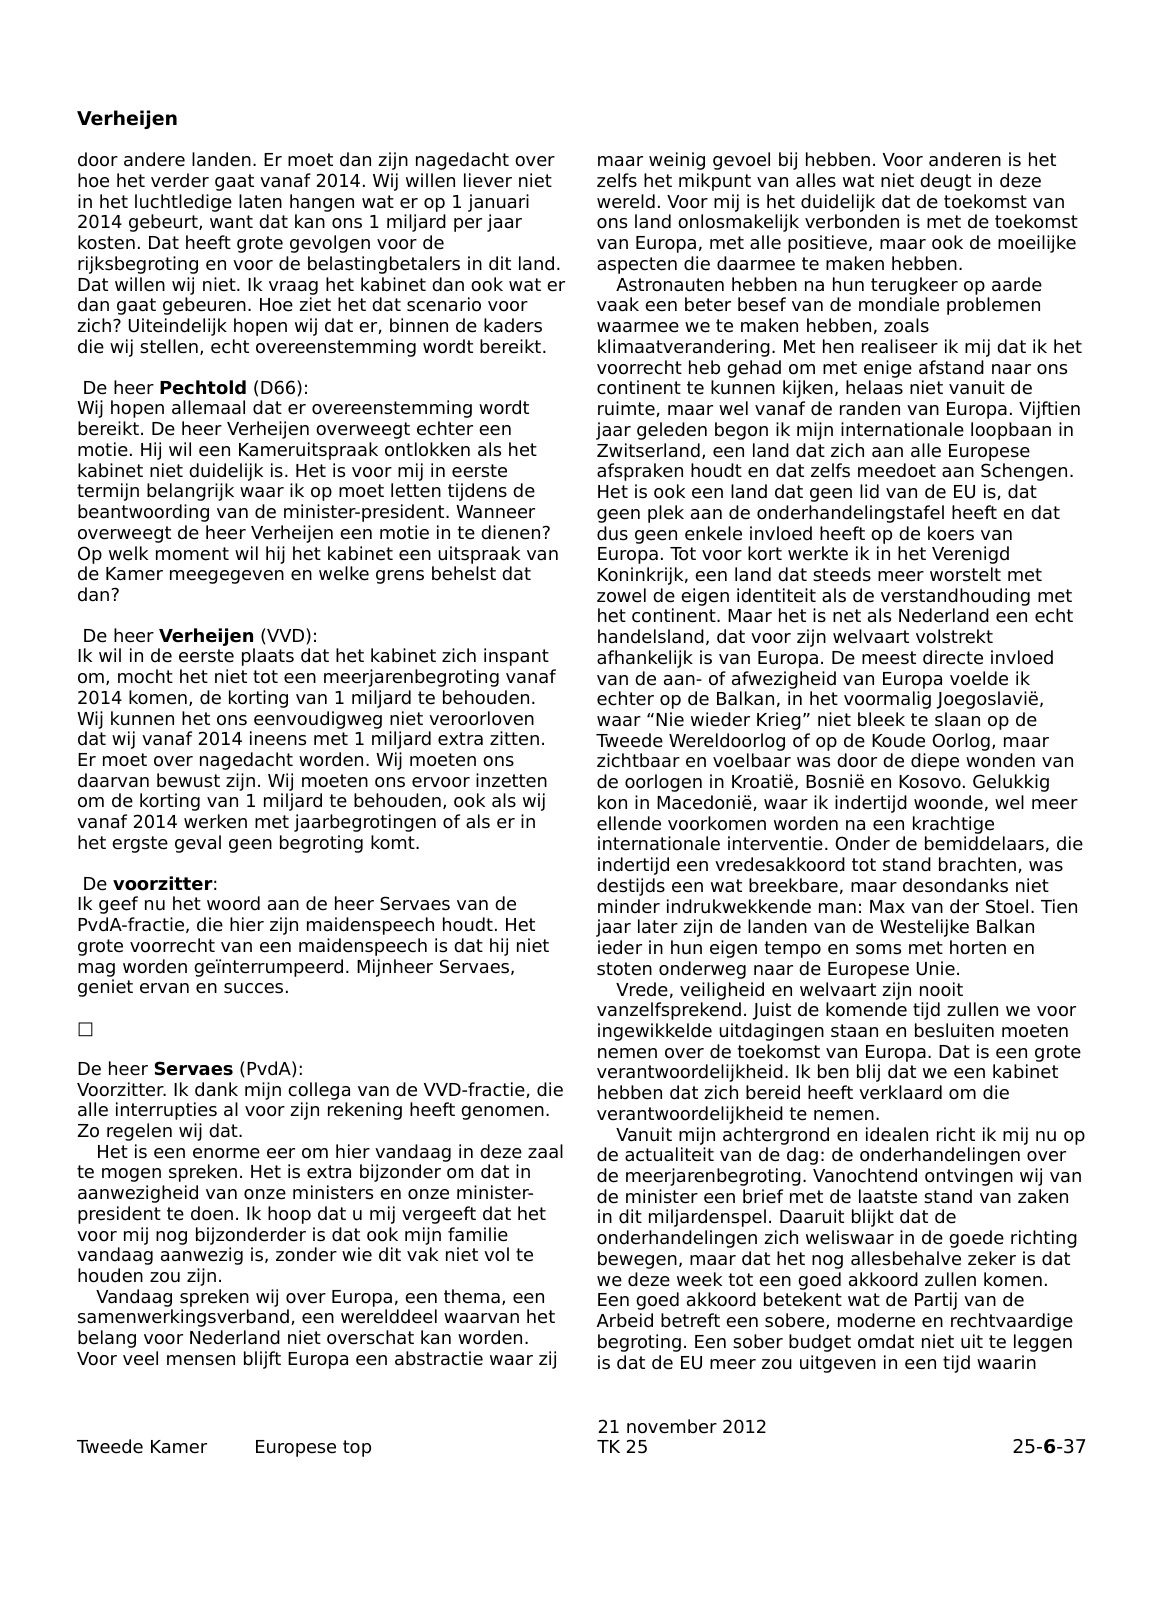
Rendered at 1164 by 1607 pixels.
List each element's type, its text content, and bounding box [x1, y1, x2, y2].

text Astronauten hebben na hun terugkeer op aarde vaak een beter besef van de mondiale problemen waarmee we te maken hebben, zoals klimaatverandering. Met hen realiseer ik mij dat ik het voorrecht heb gehad om met enige afstand naar ons continent te kunnen kijken, helaas niet vanuit de ruimte, maar wel vanaf de randen van Europa. Vijftien jaar geleden begon ik mijn internationale loopbaan in Zwitserland, een land dat zich aan alle Europese afspraken houdt en dat zelfs meedoet aan Schengen. Het is ook een land dat geen lid van de EU is, dat geen plek aan de onderhandelingstafel heeft en dat dus geen enkele invloed heeft op de koers van Europa. Tot voor kort werkte ik in het Verenigd Koninkrijk, een land dat steeds meer worstelt met zowel de eigen identiteit als de verstandhouding met het continent. Maar het is net als Nederland een echt handelsland, dat voor zijn welvaart volstrekt afhankelijk is van Europa. De meest directe invloed van de aan- of afwezigheid van Europa voelde ik echter op de Balkan, in het voormalig Joegoslavië, waar “Nie wieder Krieg” niet bleek te slaan op de Tweede Wereldoorlog of op de Koude Oorlog, maar zichtbaar en voelbaar was door de diepe wonden van de oorlogen in Kroatië, Bosnië en Kosovo. Gelukkig kon in Macedonië, waar ik indertijd woonde, wel meer ellende voorkomen worden na een krachtige internationale interventie. Onder de bemiddelaars, die indertijd een vredesakkoord tot stand brachten, was destijds een wat breekbare, maar desondanks niet minder indrukwekkende man: Max van der Stoel. Tien jaar later zijn de landen van de Westelijke Balkan ieder in hun eigen tempo en soms met horten en stoten onderweg naar de Europese Unie. [596, 274, 1087, 979]
text Vandaag spreken wij over Europa, een thema, een samenwerkingsverband, een werelddeel waarvan het belang voor Nederland niet overschat kan worden. Voor veel mensen blijft Europa een abstractie waar zij [77, 1287, 567, 1369]
text Vrede, veiligheid en welvaart zijn nooit vanzelfsprekend. Juist de komende tijd zullen we voor ingewikkelde uitdagingen staan en besluiten moeten nemen over de toekomst van Europa. Dat is een grote verantwoordelijkheid. Ik ben blij dat we een kabinet hebben dat zich bereid heeft verklaard om die verantwoordelijkheid te nemen. [596, 979, 1087, 1124]
text door andere landen. Er moet dan zijn nagedacht over hoe het verder gaat vanaf 2014. Wij willen liever niet in het luchtledige laten hangen wat er op 1 januari 2014 gebeurt, want dat kan ons 1 miljard per jaar kosten. Dat heeft grote gevolgen voor de rijksbegroting en voor de belastingbetalers in dit land. Dat willen wij niet. Ik vraag het kabinet dan ook wat er dan gaat gebeuren. Hoe ziet het dat scenario voor zich? Uiteindelijk hopen wij dat er, binnen de kaders die wij stellen, echt overeenstemming wordt bereikt. [77, 150, 567, 357]
text Wij hopen allemaal dat er overeenstemming wordt bereikt. De heer Verheijen overweegt echter een motie. Hij wil een Kameruitspraak ontlokken als het kabinet niet duidelijk is. Het is voor mij in eerste termijn belangrijk waar ik op moet letten tijdens de beantwoording van de minister-president. Wanneer overweegt de heer Verheijen een motie in te dienen? Op welk moment wil hij het kabinet een uitspraak van de Kamer meegegeven en welke grens behelst dat dan? [77, 398, 567, 606]
text De voorzitter: [77, 873, 567, 894]
text De heer Pechtold (D66): [77, 377, 567, 398]
text Het is een enorme eer om hier vandaag in deze zaal te mogen spreken. Het is extra bijzonder om dat in aanwezigheid van onze ministers en onze minister-president te doen. Ik hoop dat u mij vergeeft dat het voor mij nog bijzonderder is dat ook mijn familie vandaag aanwezig is, zonder wie dit vak niet vol te houden zou zijn. [77, 1142, 567, 1287]
text maar weinig gevoel bij hebben. Voor anderen is het zelfs het mikpunt van alles wat niet deugt in deze wereld. Voor mij is het duidelijk dat de toekomst van ons land onlosmakelijk verbonden is met de toekomst van Europa, met alle positieve, maar ook de moeilijke aspecten die daarmee te maken hebben. [596, 150, 1087, 274]
text Voorzitter. Ik dank mijn collega van de VVD-fractie, die alle interrupties al voor zijn rekening heeft genomen. Zo regelen wij dat. [77, 1079, 567, 1142]
text □ [77, 1018, 567, 1039]
text De heer Servaes (PvdA): [77, 1059, 567, 1079]
text Vanuit mijn achtergrond en idealen richt ik mij nu op de actualiteit van de dag: de onderhandelingen over de meerjarenbegroting. Vanochtend ontvingen wij van de minister een brief met de laatste stand van zaken in dit miljardenspel. Daaruit blijkt dat de onderhandelingen zich weliswaar in de goede richting bewegen, maar dat het nog allesbehalve zeker is dat we deze week tot een goed akkoord zullen komen. Een goed akkoord betekent wat de Partij van de Arbeid betreft een sobere, moderne en rechtvaardige begroting. Een sober budget omdat niet uit te leggen is dat de EU meer zou uitgeven in een tijd waarin [596, 1124, 1087, 1373]
text Ik geef nu het woord aan de heer Servaes van de PvdA-fractie, die hier zijn maidenspeech houdt. Het grote voorrecht van een maidenspeech is dat hij niet mag worden geïnterrumpeerd. Mijnheer Servaes, geniet ervan en succes. [77, 894, 567, 998]
text Ik wil in de eerste plaats dat het kabinet zich inspant om, mocht het niet tot een meerjarenbegroting vanaf 2014 komen, de korting van 1 miljard te behouden. Wij kunnen het ons eenvoudigweg niet veroorloven dat wij vanaf 2014 ineens met 1 miljard extra zitten. Er moet over nagedacht worden. Wij moeten ons daarvan bewust zijn. Wij moeten ons ervoor inzetten om de korting van 1 miljard te behouden, ook als wij vanaf 2014 werken met jaarbegrotingen of als er in het ergste geval geen begroting komt. [77, 646, 567, 853]
text De heer Verheijen (VVD): [77, 626, 567, 646]
